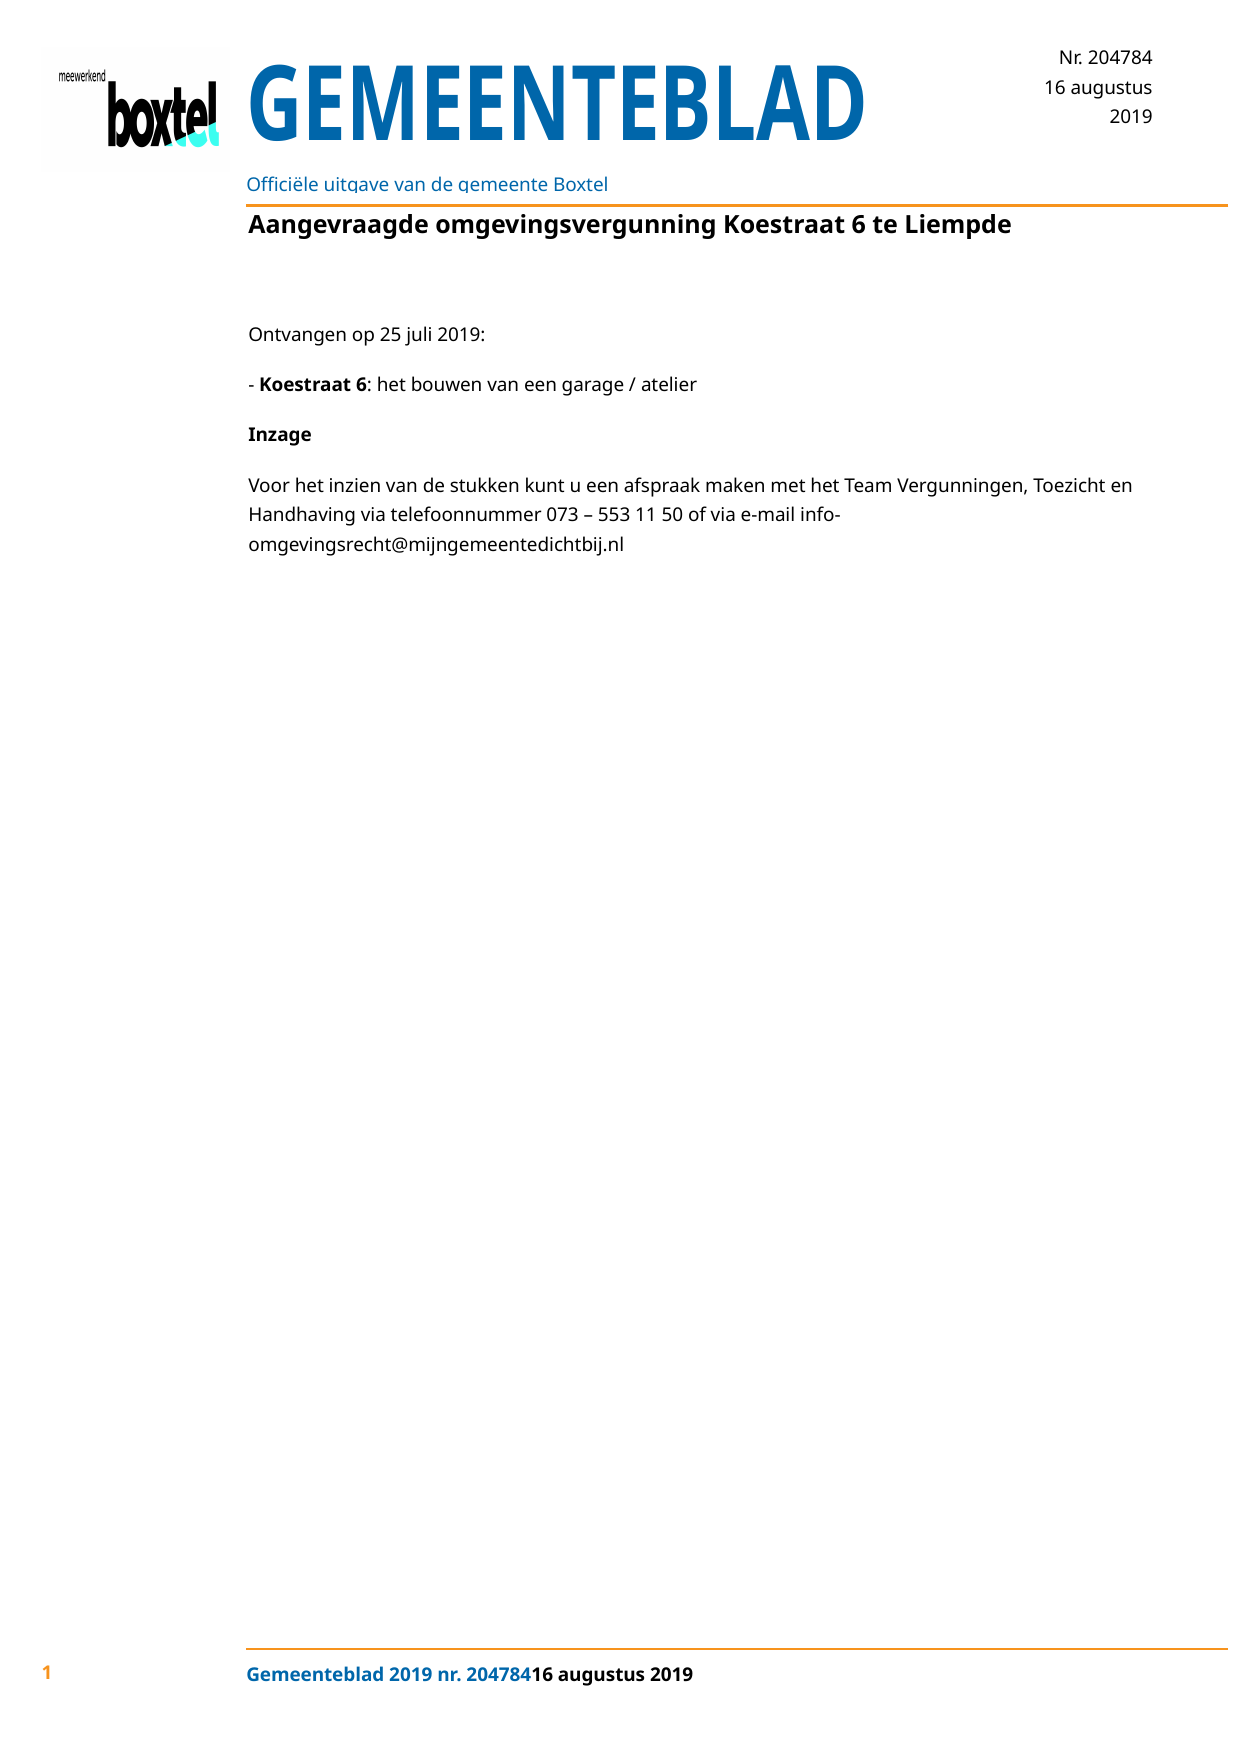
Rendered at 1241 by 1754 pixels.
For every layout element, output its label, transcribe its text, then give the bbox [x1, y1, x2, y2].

text Inzage [248, 422, 1152, 447]
text Voor het inzien van de stukken kunt u een afspraak maken met het Team Vergunningen, Toezicht en Handhaving via telefoonnummer 073 – 553 11 50 of via e-mail info-omgevingsrecht@mijngemeentedichtbij.nl [248, 472, 1152, 557]
text - Koestraat 6: het bouwen van een garage / atelier [248, 371, 1152, 397]
text Aangevraagde omgevingsvergunning Koestraat 6 te Liempde [248, 207, 1152, 241]
text Ontvangen op 25 juli 2019: [248, 321, 1152, 346]
picture [41, 47, 231, 172]
